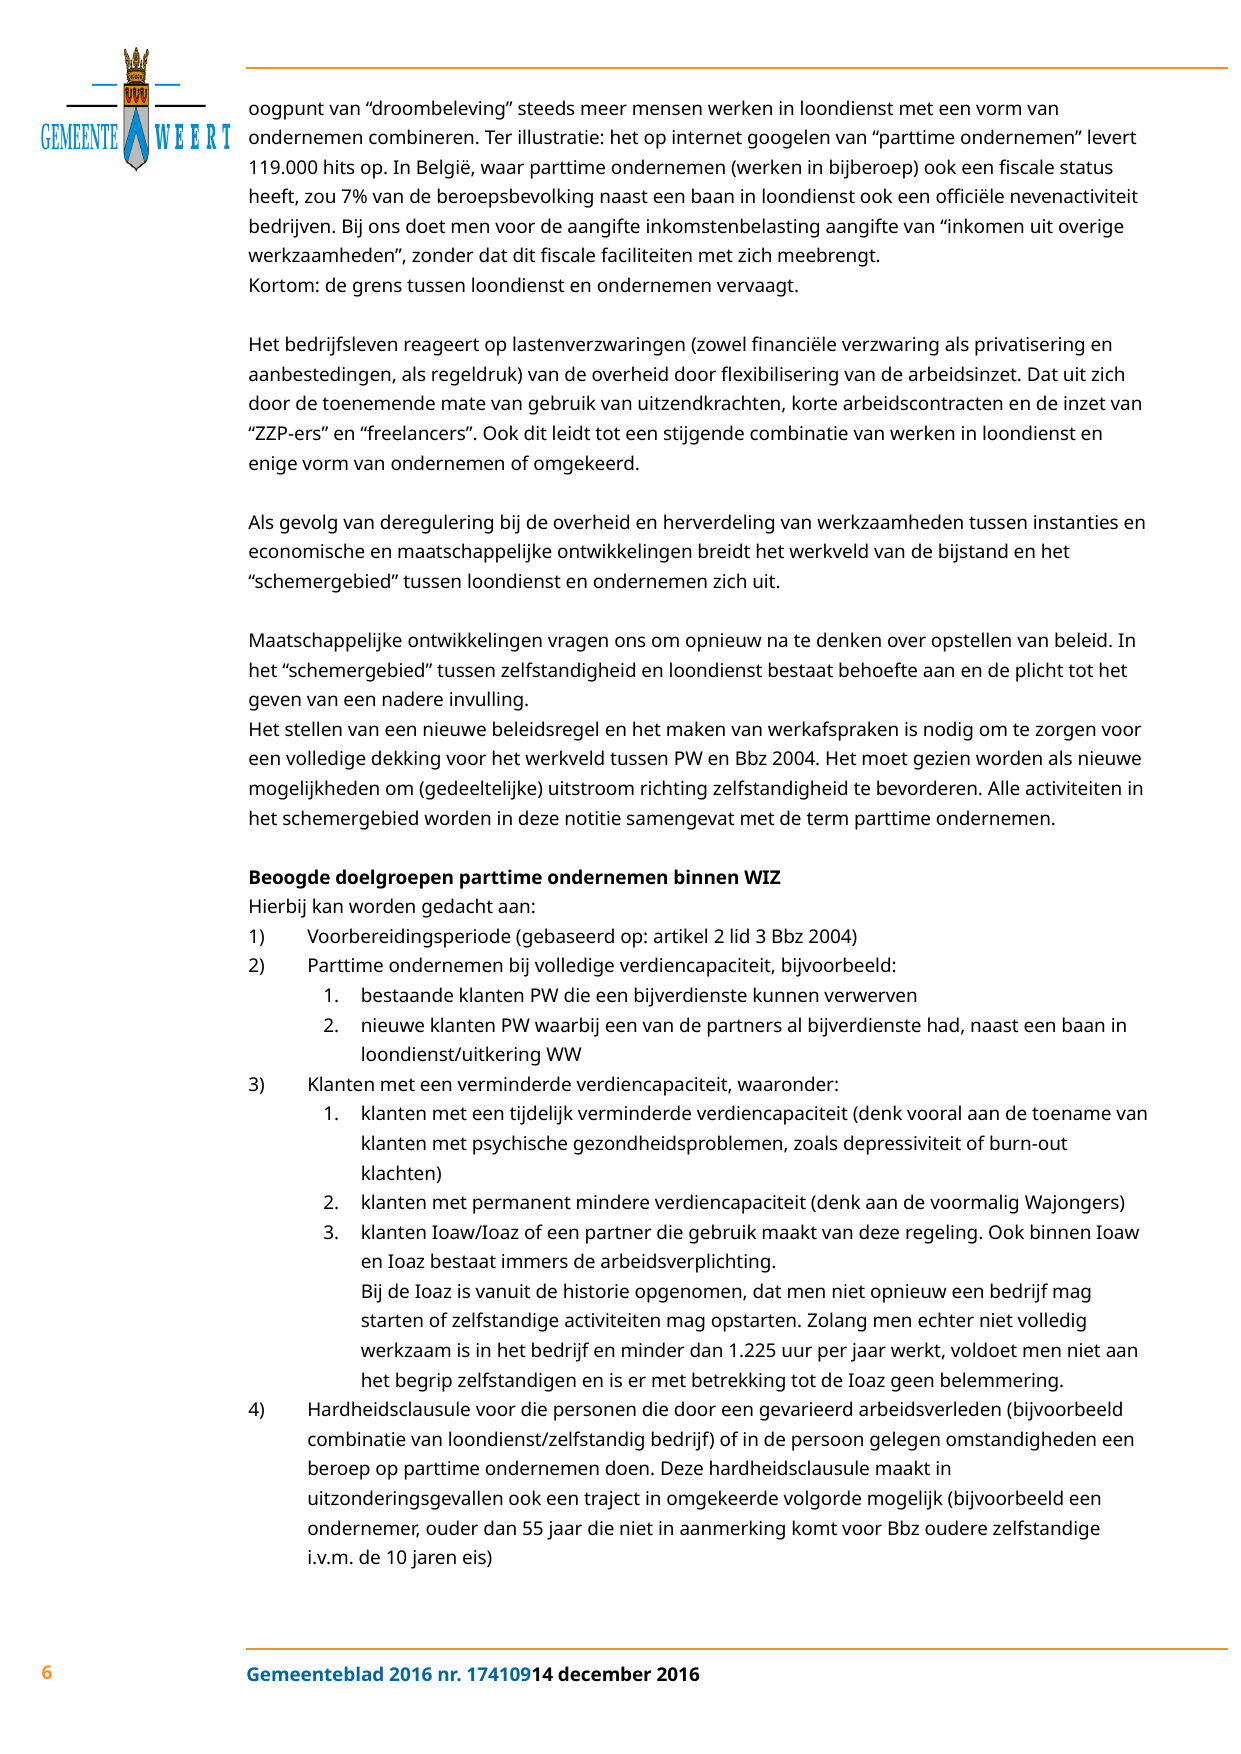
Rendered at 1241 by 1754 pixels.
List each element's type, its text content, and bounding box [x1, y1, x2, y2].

text oogpunt van “droombeleving” steeds meer mensen werken in loondienst met een vorm van ondernemen combineren. Ter illustratie: het op internet googelen van “parttime ondernemen” levert 119.000 hits op. In België, waar parttime ondernemen (werken in bijberoep) ook een fiscale status heeft, zou 7% van de beroepsbevolking naast een baan in loondienst ook een officiële nevenactiviteit bedrijven. Bij ons doet men voor de aangifte inkomstenbelasting aangifte van “inkomen uit overige werkzaamheden”, zonder dat dit fiscale faciliteiten met zich meebrengt. [248, 95, 1152, 268]
list Bij de Ioaz is vanuit de historie opgenomen, dat men niet opnieuw een bedrijf mag starten of zelfstandige activiteiten mag opstarten. Zolang men echter niet volledig werkzaam is in het bedrijf en minder dan 1.225 uur per jaar werkt, voldoet men niet aan het begrip zelfstandigen en is er met betrekking tot de Ioaz geen belemmering. [323, 1278, 1152, 1393]
list nieuwe klanten PW waarbij een van de partners al bijverdienste had, naast een baan in loondienst/uitkering WW [323, 1012, 1152, 1067]
list Parttime ondernemen bij volledige verdiencapaciteit, bijvoorbeeld: [248, 953, 1152, 978]
text Het bedrijfsleven reageert op lastenverzwaringen (zowel financiële verzwaring als privatisering en aanbestedingen, als regeldruk) van de overheid door flexibilisering van de arbeidsinzet. Dat uit zich door de toenemende mate van gebruik van uitzendkrachten, korte arbeidscontracten en de inzet van “ZZP-ers” en “freelancers”. Ook dit leidt tot een stijgende combinatie van werken in loondienst en enige vorm van ondernemen of omgekeerd. [248, 331, 1152, 476]
picture [41, 47, 231, 172]
list Klanten met een verminderde verdiencapaciteit, waaronder: [248, 1071, 1152, 1097]
list klanten met een tijdelijk verminderde verdiencapaciteit (denk vooral aan de toename van klanten met psychische gezondheidsproblemen, zoals depressiviteit of burn-out klachten) [323, 1101, 1152, 1186]
list klanten Ioaw/Ioaz of een partner die gebruik maakt van deze regeling. Ook binnen Ioaw en Ioaz bestaat immers de arbeidsverplichting. [323, 1219, 1152, 1274]
list klanten met permanent mindere verdiencapaciteit (denk aan de voormalig Wajongers) [323, 1189, 1152, 1215]
text Beoogde doelgroepen parttime ondernemen binnen WIZ [248, 864, 1152, 890]
text Als gevolg van deregulering bij de overheid en herverdeling van werkzaamheden tussen instanties en economische en maatschappelijke ontwikkelingen breidt het werkveld van de bijstand en het “schemergebied” tussen loondienst en ondernemen zich uit. [248, 509, 1152, 594]
text Hierbij kan worden gedacht aan: [248, 893, 1152, 919]
list Hardheidsclausule voor die personen die door een gevarieerd arbeidsverleden (bijvoorbeeld combinatie van loondienst/zelfstandig bedrijf) of in de persoon gelegen omstandigheden een beroep op parttime ondernemen doen. Deze hardheidsclausule maakt in uitzonderingsgevallen ook een traject in omgekeerde volgorde mogelijk (bijvoorbeeld een ondernemer, ouder dan 55 jaar die niet in aanmerking komt voor Bbz oudere zelfstandige i.v.m. de 10 jaren eis) [248, 1396, 1152, 1570]
list Voorbereidingsperiode (gebaseerd op: artikel 2 lid 3 Bbz 2004) [248, 923, 1152, 949]
text Maatschappelijke ontwikkelingen vragen ons om opnieuw na te denken over opstellen van beleid. In het “schemergebied” tussen zelfstandigheid en loondienst bestaat behoefte aan en de plicht tot het geven van een nadere invulling. [248, 627, 1152, 712]
text Kortom: de grens tussen loondienst en ondernemen vervaagt. [248, 272, 1152, 298]
list bestaande klanten PW die een bijverdienste kunnen verwerven [323, 982, 1152, 1008]
text Het stellen van een nieuwe beleidsregel en het maken van werkafspraken is nodig om te zorgen voor een volledige dekking voor het werkveld tussen PW en Bbz 2004. Het moet gezien worden als nieuwe mogelijkheden om (gedeeltelijke) uitstroom richting zelfstandigheid te bevorderen. Alle activiteiten in het schemergebied worden in deze notitie samengevat met de term parttime ondernemen. [248, 716, 1152, 831]
